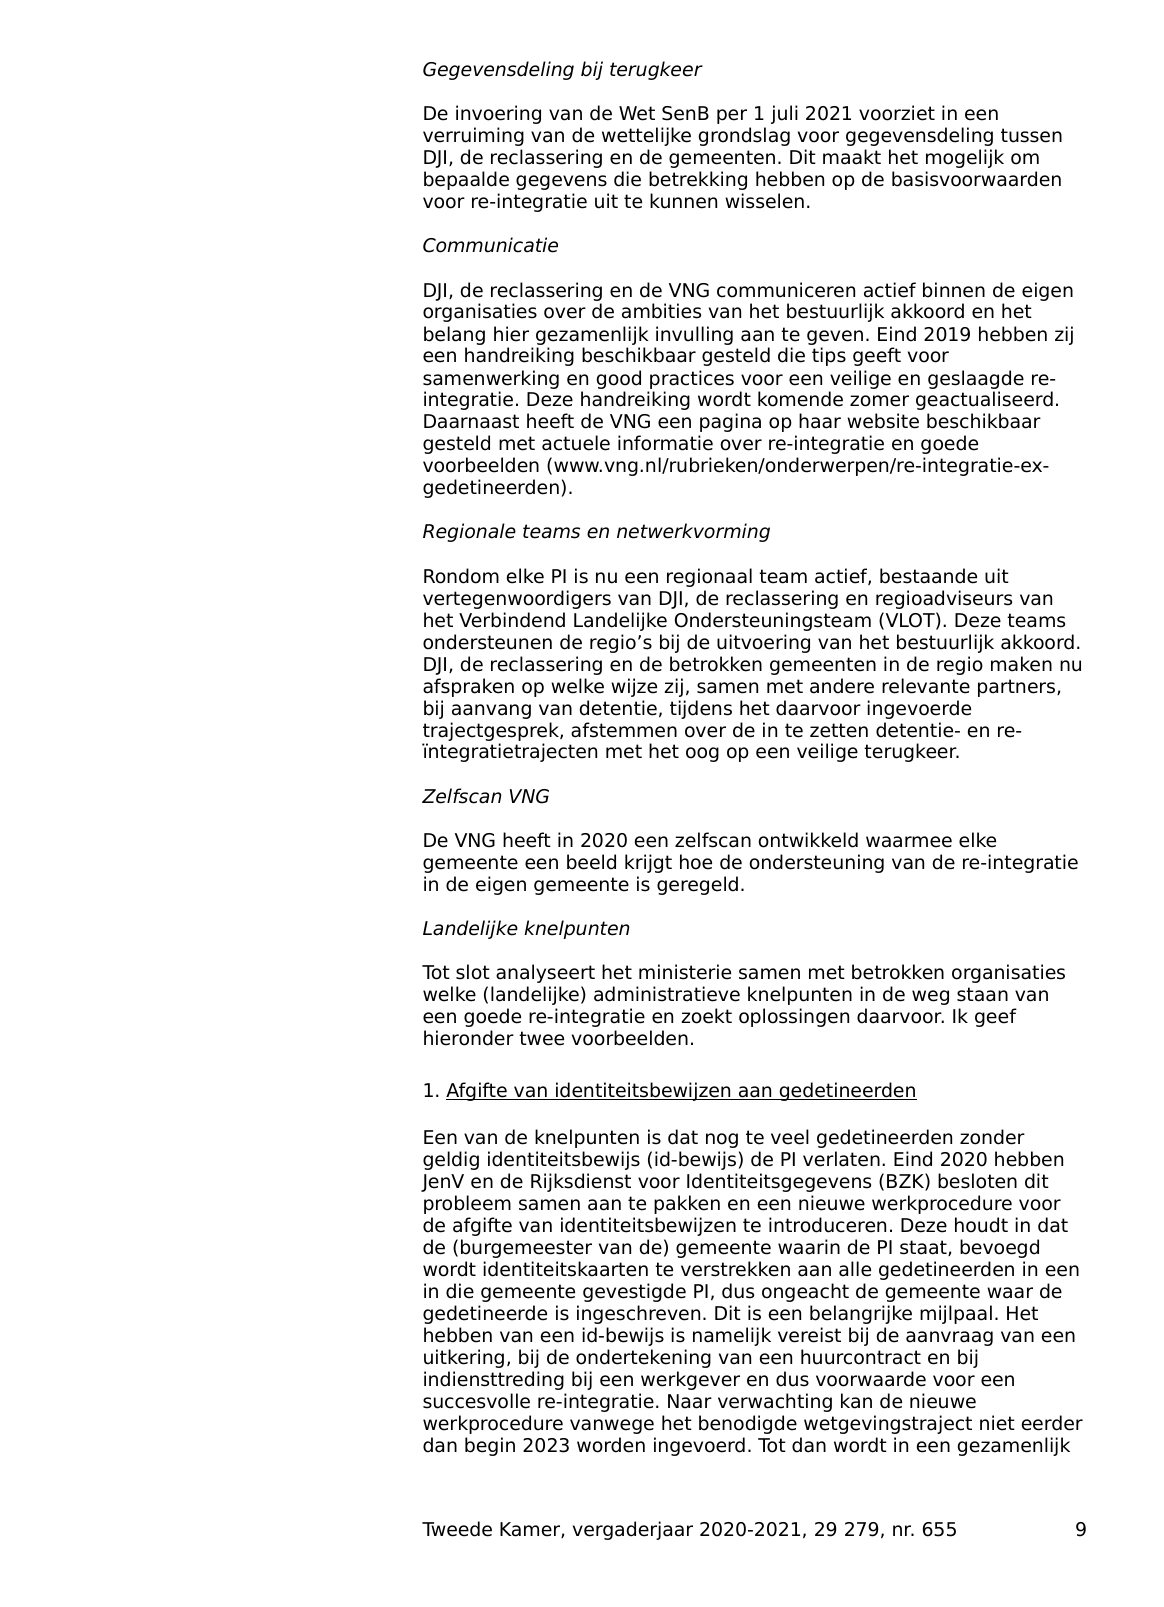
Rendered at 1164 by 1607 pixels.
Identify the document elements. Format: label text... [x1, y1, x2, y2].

subtitle Zelfscan VNG [422, 786, 1087, 808]
text Rondom elke PI is nu een regionaal team actief, bestaande uit vertegenwoordigers van DJI, de reclassering en regioadviseurs van het Verbindend Landelijke Ondersteuningsteam (VLOT). Deze teams ondersteunen de regio’s bij de uitvoering van het bestuurlijk akkoord. DJI, de reclassering en de betrokken gemeenten in de regio maken nu afspraken op welke wijze zij, samen met andere relevante partners, bij aanvang van detentie, tijdens het daarvoor ingevoerde trajectgesprek, afstemmen over de in te zetten detentie- en re-ïntegratietrajecten met het oog op een veilige terugkeer. [422, 566, 1087, 763]
subtitle Communicatie [422, 235, 1087, 257]
subtitle 1. Afgifte van identiteitsbewijzen aan gedetineerden [422, 1080, 1087, 1102]
text Tot slot analyseert het ministerie samen met betrokken organisaties welke (landelijke) administratieve knelpunten in de weg staan van een goede re-integratie en zoekt oplossingen daarvoor. Ik geef hieronder twee voorbeelden. [422, 962, 1087, 1050]
subtitle Gegevensdeling bij terugkeer [422, 59, 1087, 81]
subtitle Landelijke knelpunten [422, 918, 1087, 940]
text De invoering van de Wet SenB per 1 juli 2021 voorziet in een verruiming van de wettelijke grondslag voor gegevensdeling tussen DJI, de reclassering en de gemeenten. Dit maakt het mogelijk om bepaalde gegevens die betrekking hebben op de basisvoorwaarden voor re-integratie uit te kunnen wisselen. [422, 103, 1087, 213]
text De VNG heeft in 2020 een zelfscan ontwikkeld waarmee elke gemeente een beeld krijgt hoe de ondersteuning van de re-integratie in de eigen gemeente is geregeld. [422, 830, 1087, 896]
text Een van de knelpunten is dat nog te veel gedetineerden zonder geldig identiteitsbewijs (id-bewijs) de PI verlaten. Eind 2020 hebben JenV en de Rijksdienst voor Identiteitsgegevens (BZK) besloten dit probleem samen aan te pakken en een nieuwe werkprocedure voor de afgifte van identiteitsbewijzen te introduceren. Deze houdt in dat de (burgemeester van de) gemeente waarin de PI staat, bevoegd wordt identiteitskaarten te verstrekken aan alle gedetineerden in een in die gemeente gevestigde PI, dus ongeacht de gemeente waar de gedetineerde is ingeschreven. Dit is een belangrijke mijlpaal. Het hebben van een id-bewijs is namelijk vereist bij de aanvraag van een uitkering, bij de ondertekening van een huurcontract en bij indiensttreding bij een werkgever en dus voorwaarde voor een succesvolle re-integratie. Naar verwachting kan de nieuwe werkprocedure vanwege het benodigde wetgevingstraject niet eerder dan begin 2023 worden ingevoerd. Tot dan wordt in een gezamenlijk [422, 1127, 1087, 1457]
text DJI, de reclassering en de VNG communiceren actief binnen de eigen organisaties over de ambities van het bestuurlijk akkoord en het belang hier gezamenlijk invulling aan te geven. Eind 2019 hebben zij een handreiking beschikbaar gesteld die tips geeft voor samenwerking en good practices voor een veilige en geslaagde re-integratie. Deze handreiking wordt komende zomer geactualiseerd. Daarnaast heeft de VNG een pagina op haar website beschikbaar gesteld met actuele informatie over re-integratie en goede voorbeelden (www.vng.nl/rubrieken/onderwerpen/re-integratie-ex-gedetineerden). [422, 279, 1087, 499]
subtitle Regionale teams en netwerkvorming [422, 521, 1087, 543]
